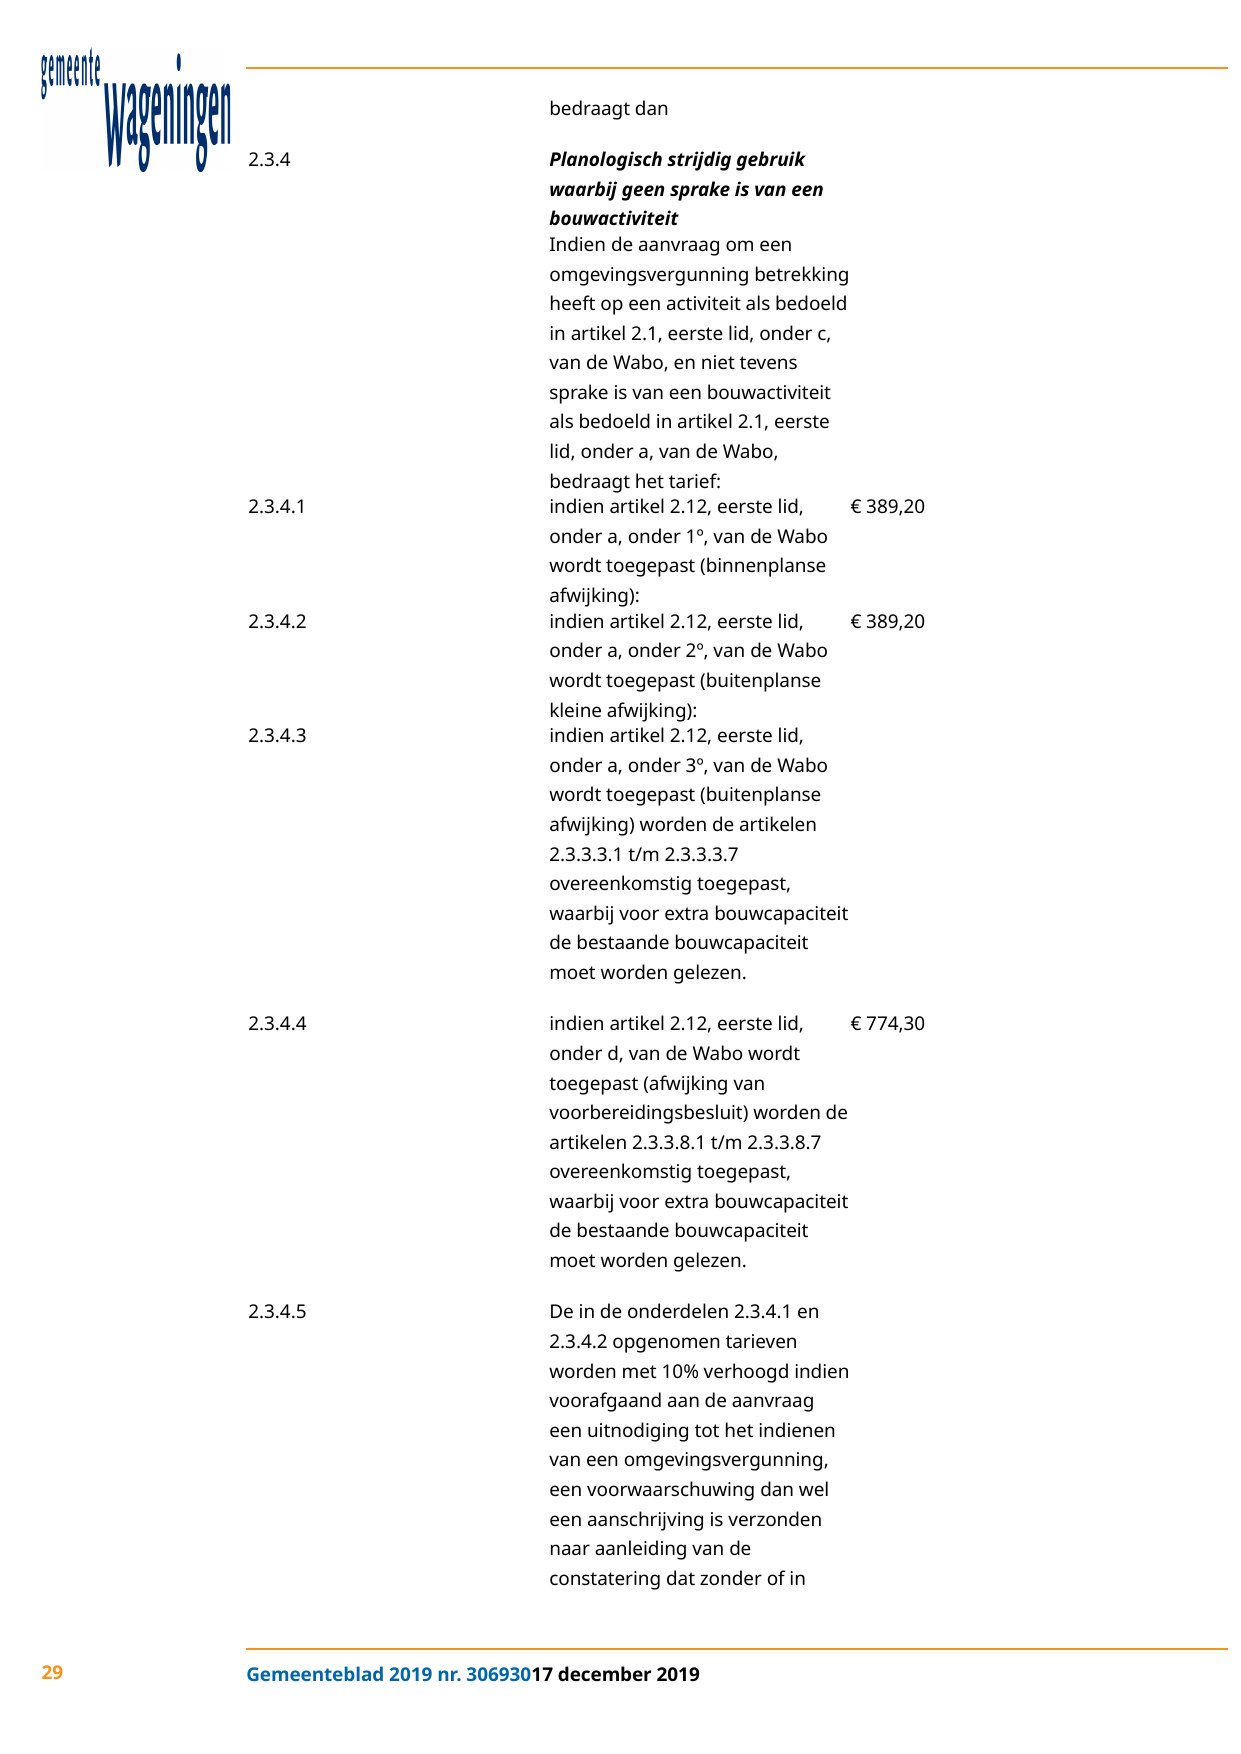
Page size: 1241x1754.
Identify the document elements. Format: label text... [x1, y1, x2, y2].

table_cell [850, 146, 1152, 231]
table_cell € 389,20 [850, 608, 1152, 722]
table_cell [248, 231, 549, 493]
table_cell 2.3.4.1 [248, 494, 549, 608]
table_cell 2.3.4.3 [248, 723, 549, 985]
table_cell indien artikel 2.12, eerste lid, onder d, van de Wabo wordt toegepast (afwijking van voorbereidingsbesluit) worden de artikelen 2.3.3.8.1 t/m 2.3.3.8.7 overeenkomstig toegepast, waarbij voor extra bouwcapaciteit de bestaande bouwcapaciteit moet worden gelezen. [549, 1011, 850, 1273]
table_cell [850, 95, 1152, 121]
table_cell [248, 985, 549, 1011]
table_cell [850, 723, 1152, 985]
table_cell [549, 121, 850, 146]
table_cell indien artikel 2.12, eerste lid, onder a, onder 2º, van de Wabo wordt toegepast (buitenplanse kleine afwijking): [549, 608, 850, 722]
table_cell bedraagt dan [549, 95, 850, 121]
table_cell [248, 1273, 549, 1299]
table_cell indien artikel 2.12, eerste lid, onder a, onder 1º, van de Wabo wordt toegepast (binnenplanse afwijking): [549, 494, 850, 608]
table_cell [248, 95, 549, 121]
table_cell [248, 121, 549, 146]
table_cell De in de onderdelen 2.3.4.1 en 2.3.4.2 opgenomen tarieven worden met 10% verhoogd indien voorafgaand aan de aanvraag een uitnodiging tot het indienen van een omgevingsvergunning, een voorwaarschuwing dan wel een aanschrijving is verzonden naar aanleiding van de constatering dat zonder of in [549, 1299, 850, 1591]
picture [41, 47, 231, 172]
table_cell [850, 1273, 1152, 1299]
table_cell [850, 121, 1152, 146]
table_cell [850, 985, 1152, 1011]
table_cell [850, 1299, 1152, 1591]
table_cell Planologisch strijdig gebruik waarbij geen sprake is van een bouwactiviteit [549, 146, 850, 231]
table_cell 2.3.4.5 [248, 1299, 549, 1591]
table_cell Indien de aanvraag om een omgevingsvergunning betrekking heeft op een activiteit als bedoeld in artikel 2.1, eerste lid, onder c, van de Wabo, en niet tevens sprake is van een bouwactiviteit als bedoeld in artikel 2.1, eerste lid, onder a, van de Wabo, bedraagt het tarief: [549, 231, 850, 493]
table_cell € 389,20 [850, 494, 1152, 608]
table_cell indien artikel 2.12, eerste lid, onder a, onder 3º, van de Wabo wordt toegepast (buitenplanse afwijking) worden de artikelen 2.3.3.3.1 t/m 2.3.3.3.7 overeenkomstig toegepast, waarbij voor extra bouwcapaciteit de bestaande bouwcapaciteit moet worden gelezen. [549, 723, 850, 985]
table_cell 2.3.4 [248, 146, 549, 231]
table_cell [549, 1273, 850, 1299]
table_cell 2.3.4.4 [248, 1011, 549, 1273]
table_cell € 774,30 [850, 1011, 1152, 1273]
table_cell [850, 231, 1152, 493]
table_cell 2.3.4.2 [248, 608, 549, 722]
table_cell [549, 985, 850, 1011]
